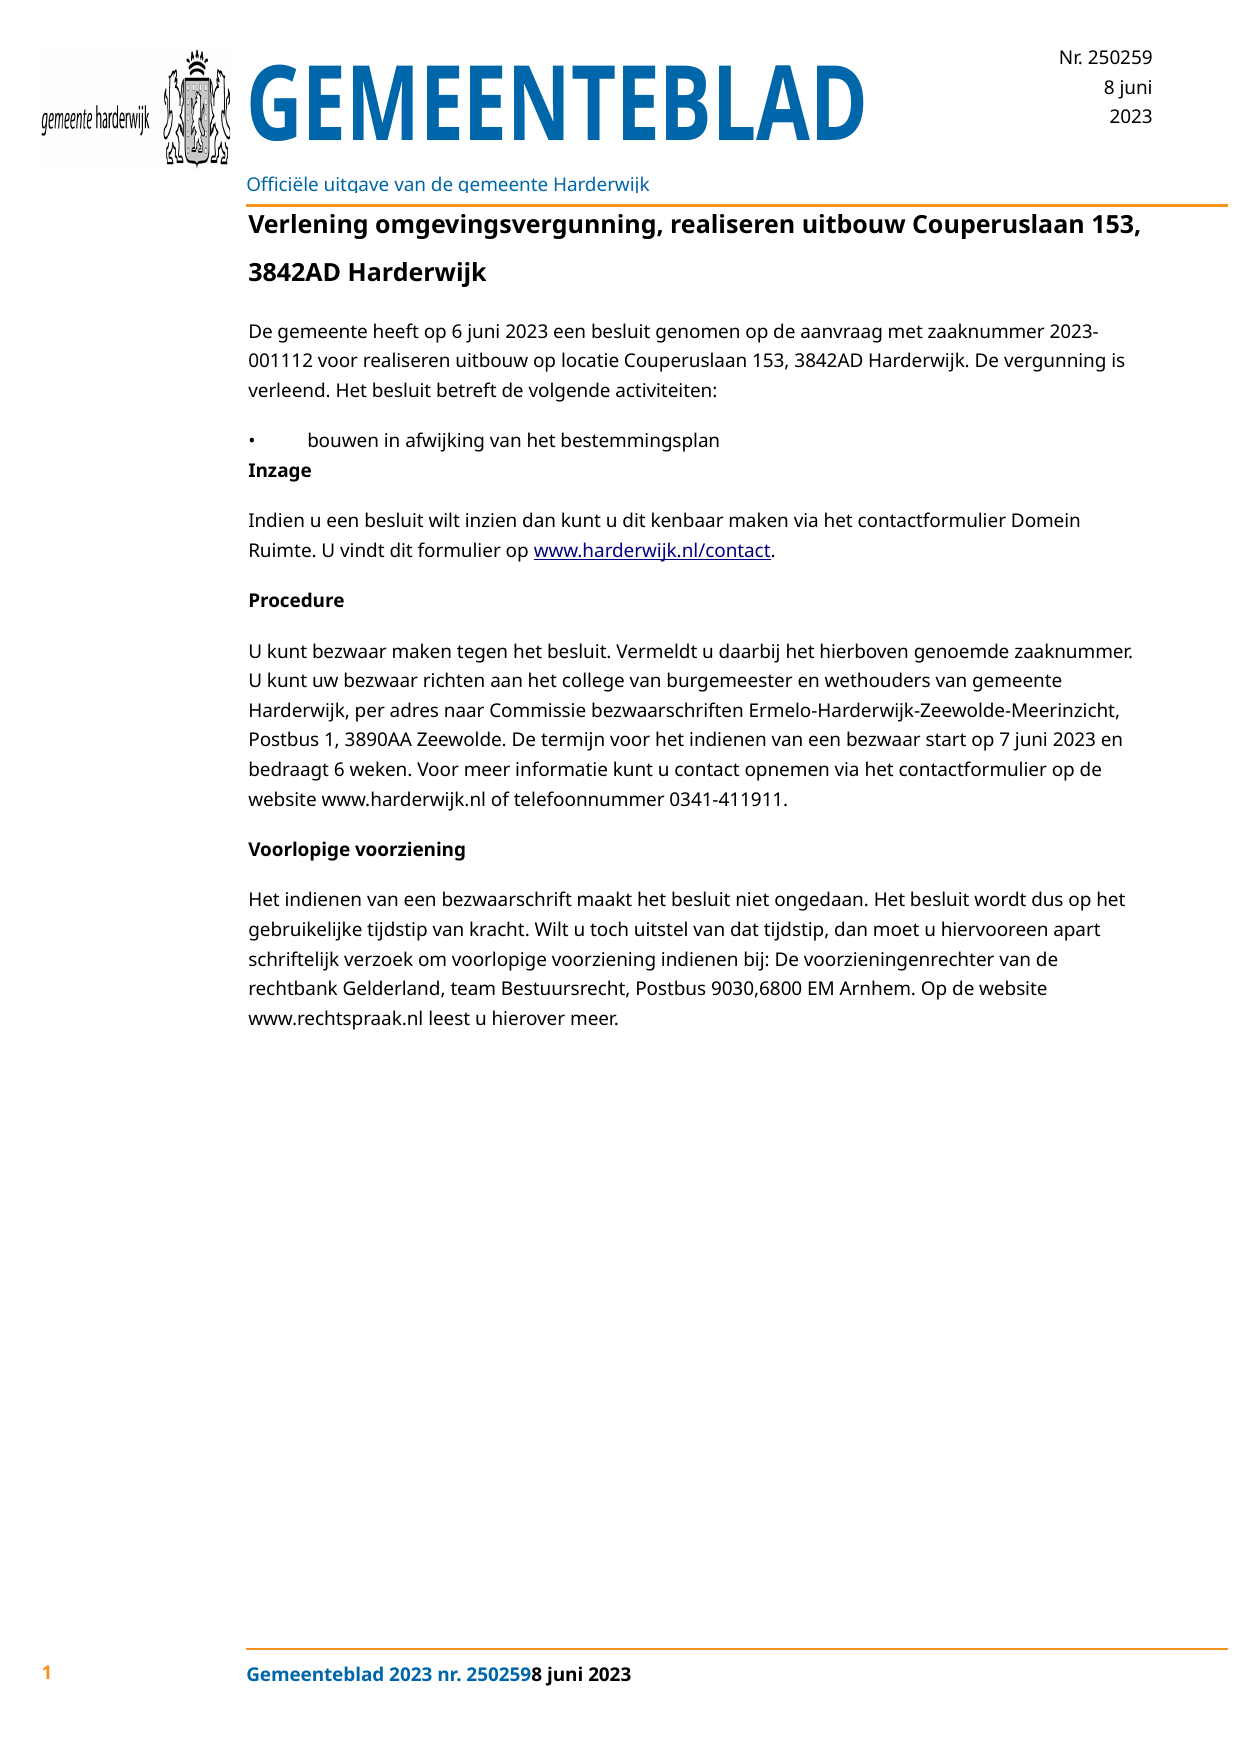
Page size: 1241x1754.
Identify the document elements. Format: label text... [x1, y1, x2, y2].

picture [41, 47, 231, 172]
text Verlening omgevingsvergunning, realiseren uitbouw Couperuslaan 153, 3842AD Harderwijk [248, 207, 1152, 288]
text U kunt bezwaar maken tegen het besluit. Vermeldt u daarbij het hierboven genoemde zaaknummer. U kunt uw bezwaar richten aan het college van burgemeester en wethouders van gemeente Harderwijk, per adres naar Commissie bezwaarschriften Ermelo-Harderwijk-Zeewolde-Meerinzicht, Postbus 1, 3890AA Zeewolde. De termijn voor het indienen van een bezwaar start op 7 juni 2023 en bedraagt 6 weken. Voor meer informatie kunt u contact opnemen via het contactformulier op de website www.harderwijk.nl of telefoonnummer 0341-411911. [248, 638, 1152, 812]
text Voorlopige voorziening [248, 836, 1152, 862]
text Indien u een besluit wilt inzien dan kunt u dit kenbaar maken via het contactformulier Domein Ruimte. U vindt dit formulier op www.harderwijk.nl/contact. [248, 507, 1152, 563]
text Inzage [248, 457, 1152, 483]
list bouwen in afwijking van het bestemmingsplan [248, 427, 1152, 453]
text Het indienen van een bezwaarschrift maakt het besluit niet ongedaan. Het besluit wordt dus op het gebruikelijke tijdstip van kracht. Wilt u toch uitstel van dat tijdstip, dan moet u hiervooreen apart schriftelijk verzoek om voorlopige voorziening indienen bij: De voorzieningenrechter van de rechtbank Gelderland, team Bestuursrecht, Postbus 9030,6800 EM Arnhem. Op de website www.rechtspraak.nl leest u hierover meer. [248, 887, 1152, 1031]
text De gemeente heeft op 6 juni 2023 een besluit genomen op de aanvraag met zaaknummer 2023-001112 voor realiseren uitbouw op locatie Couperuslaan 153, 3842AD Harderwijk. De vergunning is verleend. Het besluit betreft de volgende activiteiten: [248, 318, 1152, 403]
text Procedure [248, 587, 1152, 613]
